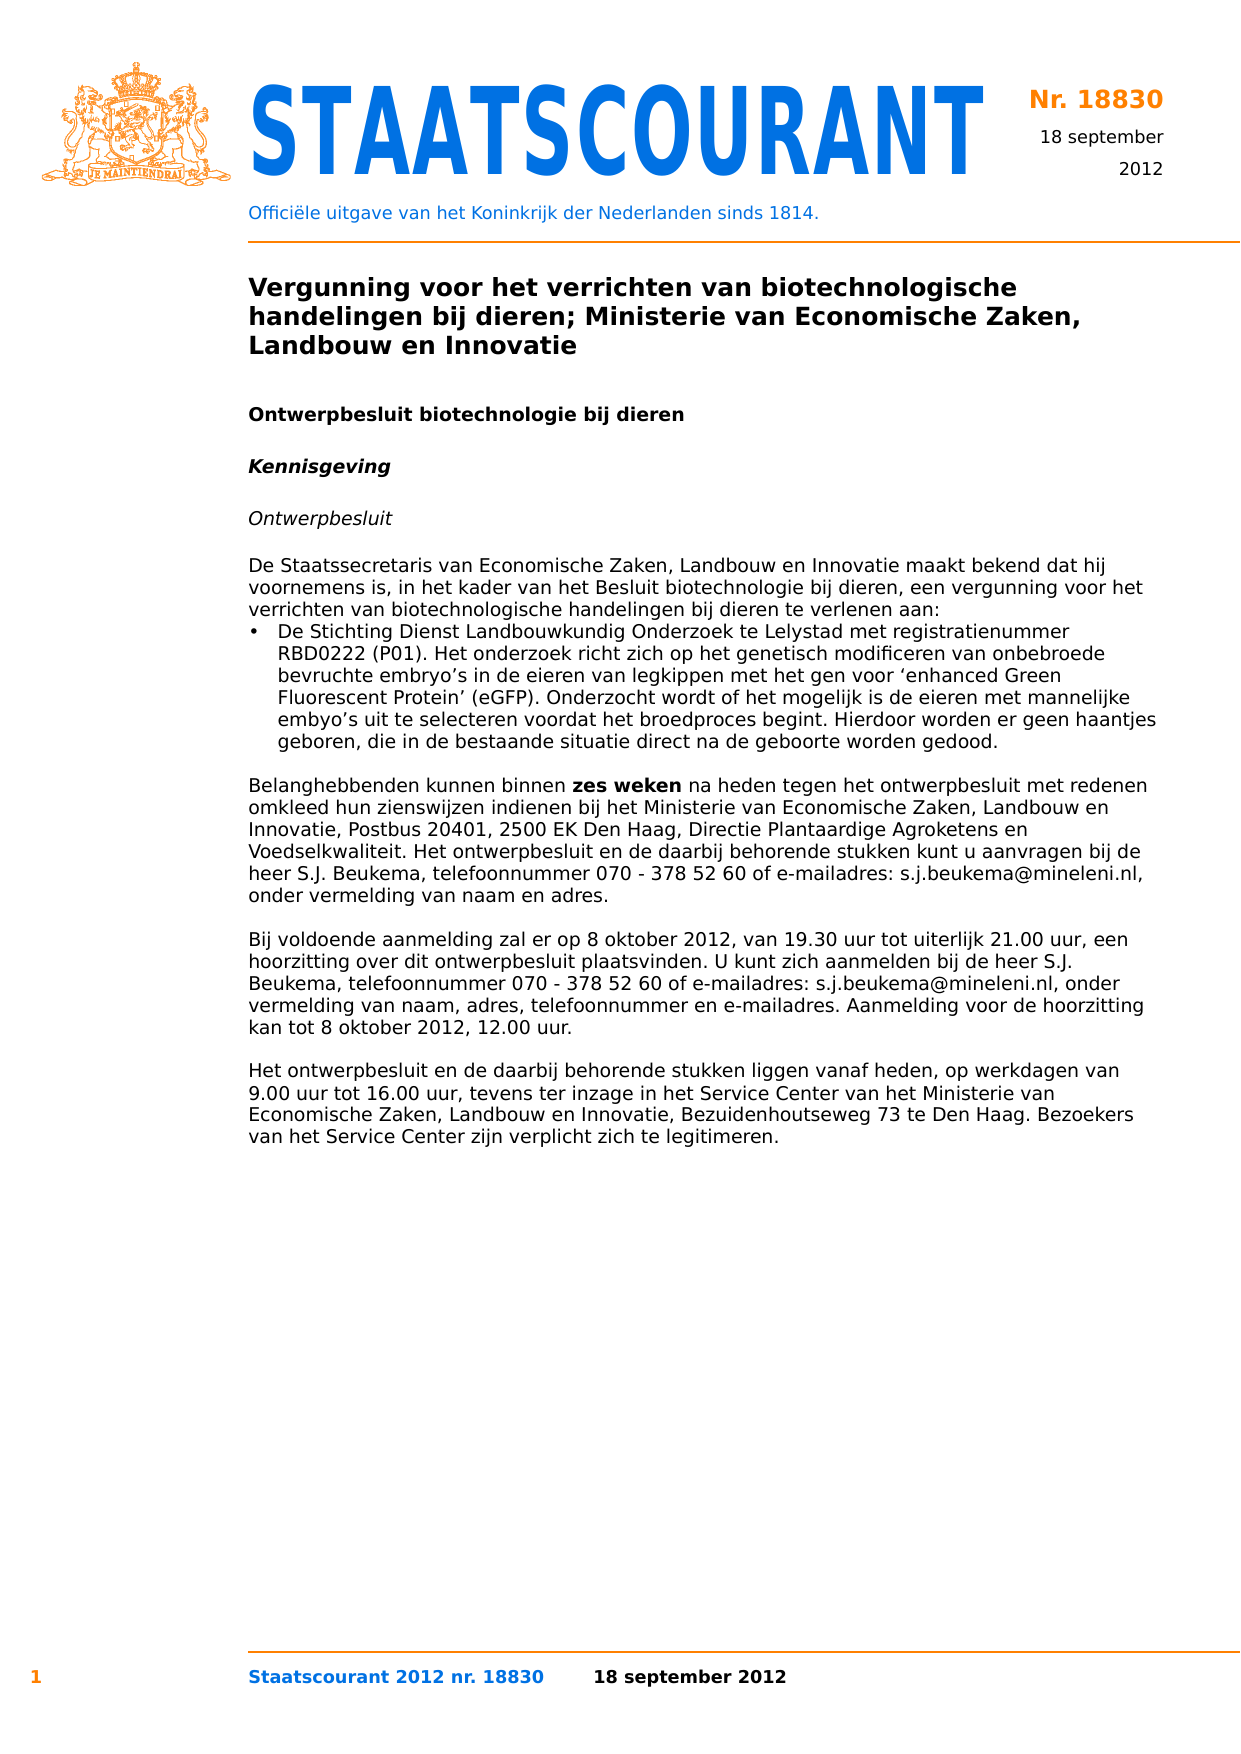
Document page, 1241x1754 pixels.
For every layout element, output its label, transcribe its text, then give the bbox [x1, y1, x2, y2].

table_header Nr. 18830 [998, 62, 1240, 121]
subtitle Kennisgeving [248, 456, 1163, 478]
table_cell 18 september [998, 121, 1240, 153]
text De Staatssecretaris van Economische Zaken, Landbouw en Innovatie maakt bekend dat hij voornemens is, in het kader van het Besluit biotechnologie bij dieren, een vergunning voor het verrichten van biotechnologische handelingen bij dieren te verlenen aan: [248, 555, 1163, 621]
picture [41, 62, 231, 186]
text Belanghebbenden kunnen binnen zes weken na heden tegen het ontwerpbesluit met redenen omkleed hun zienswijzen indienen bij het Ministerie van Economische Zaken, Landbouw en Innovatie, Postbus 20401, 2500 EK Den Haag, Directie Plantaardige Agroketens en Voedselkwaliteit. Het ontwerpbesluit en de daarbij behorende stukken kunt u aanvragen bij de heer S.J. Beukema, telefoonnummer 070 - 378 52 60 of e-mailadres: s.j.beukema@mineleni.nl, onder vermelding van naam en adres. [248, 775, 1163, 907]
subtitle Vergunning voor het verrichten van biotechnologische handelingen bij dieren; Ministerie van Economische Zaken, Landbouw en Innovatie [248, 273, 1163, 361]
text Het ontwerpbesluit en de daarbij behorende stukken liggen vanaf heden, op werkdagen van 9.00 uur tot 16.00 uur, tevens ter inzage in het Service Center van het Ministerie van Economische Zaken, Landbouw en Innovatie, Bezuidenhoutseweg 73 te Den Haag. Bezoekers van het Service Center zijn verplicht zich te legitimeren. [248, 1060, 1163, 1148]
table_header [25, 62, 248, 241]
table_cell 2012 [998, 153, 1240, 203]
table_header STAATSCOURANT [248, 62, 998, 203]
subtitle Ontwerpbesluit [248, 508, 1163, 530]
table_cell Officiële uitgave van het Koninkrijk der Nederlanden sinds 1814. [248, 203, 1240, 241]
subtitle Ontwerpbesluit biotechnologie bij dieren [248, 404, 1163, 426]
text Bij voldoende aanmelding zal er op 8 oktober 2012, van 19.30 uur tot uiterlijk 21.00 uur, een hoorzitting over dit ontwerpbesluit plaatsvinden. U kunt zich aanmelden bij de heer S.J. Beukema, telefoonnummer 070 - 378 52 60 of e-mailadres: s.j.beukema@mineleni.nl, onder vermelding van naam, adres, telefoonnummer en e-mailadres. Aanmelding voor de hoorzitting kan tot 8 oktober 2012, 12.00 uur. [248, 929, 1163, 1038]
text • De Stichting Dienst Landbouwkundig Onderzoek te Lelystad met registratienummer RBD0222 (P01). Het onderzoek richt zich op het genetisch modificeren van onbebroede bevruchte embryo’s in de eieren van legkippen met het gen voor ‘enhanced Green Fluorescent Protein’ (eGFP). Onderzocht wordt of het mogelijk is de eieren met mannelijke embyo’s uit te selecteren voordat het broedproces begint. Hierdoor worden er geen haantjes geboren, die in de bestaande situatie direct na de geboorte worden gedood. [248, 621, 1163, 753]
